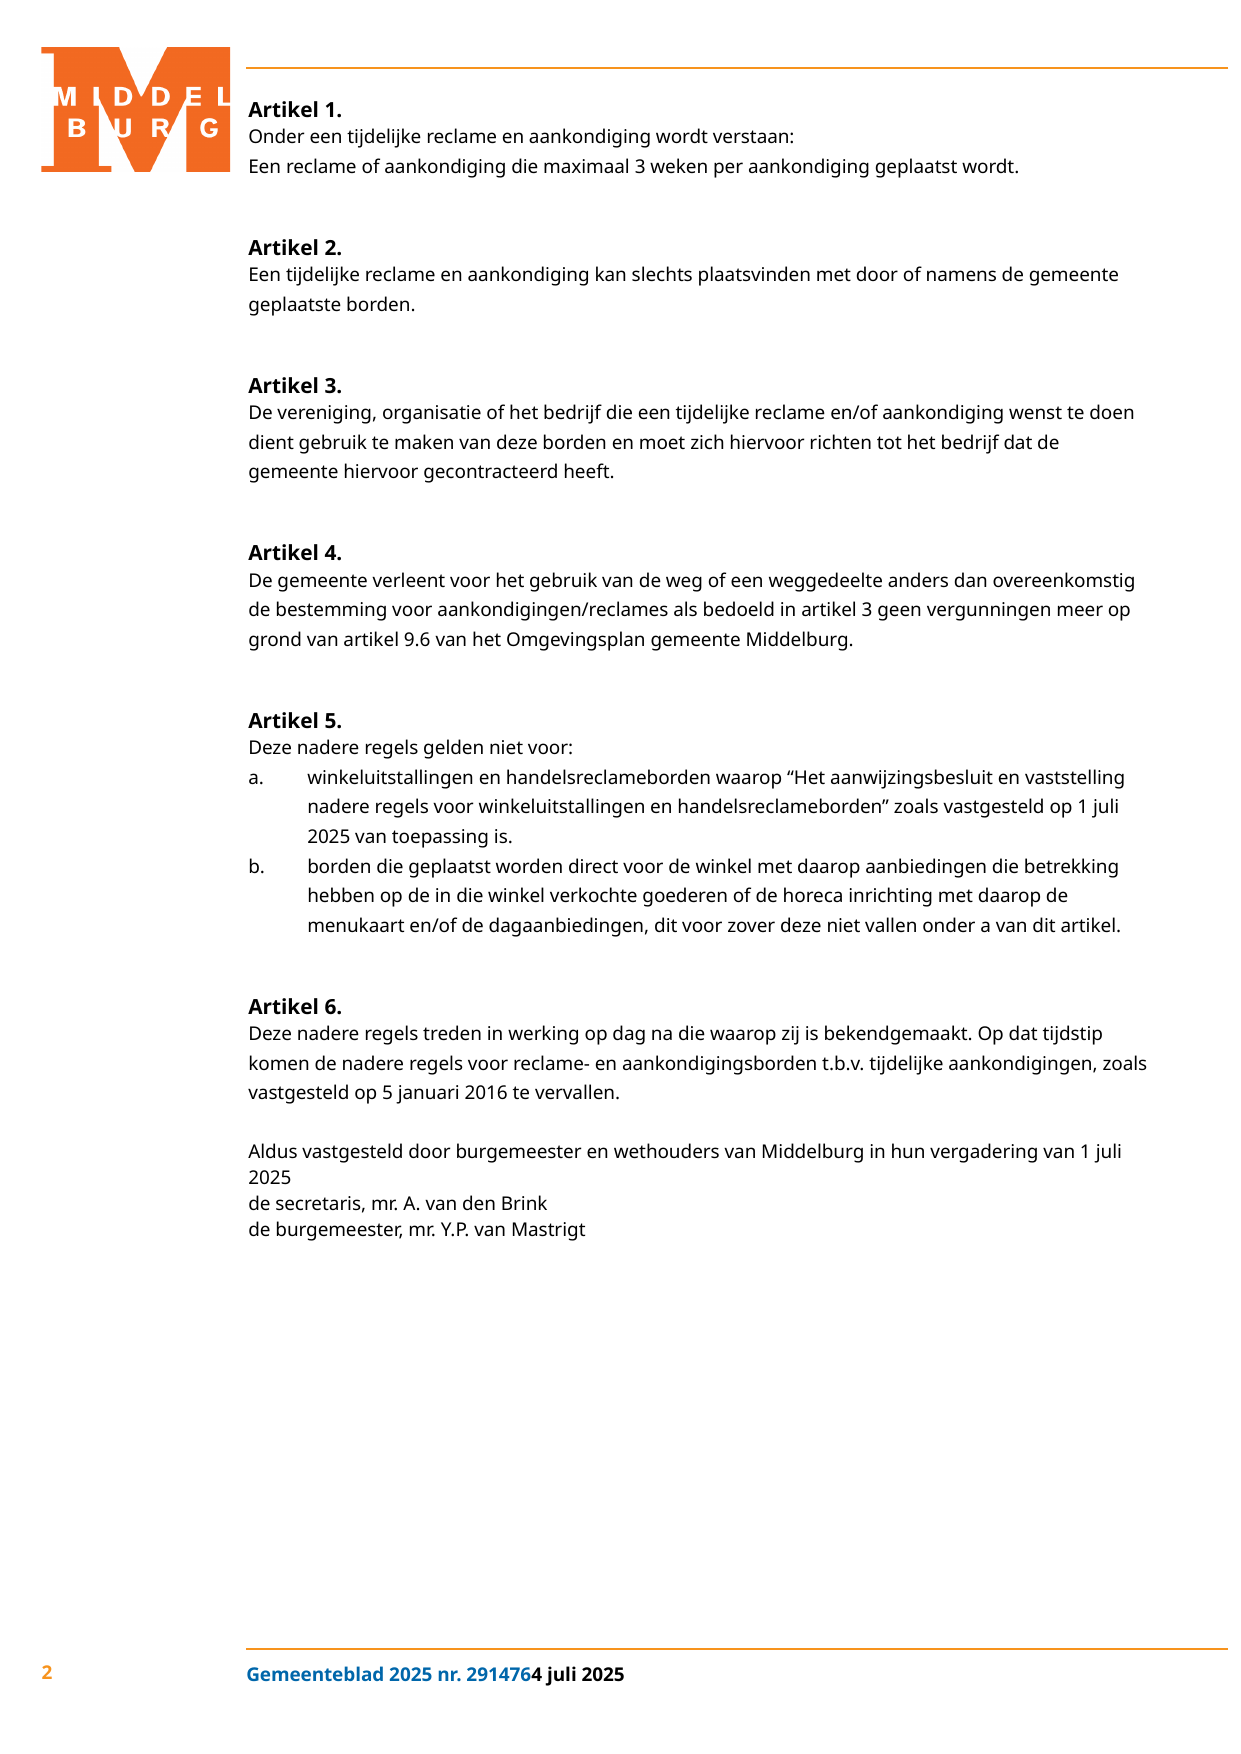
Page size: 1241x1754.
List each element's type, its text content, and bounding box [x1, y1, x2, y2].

text Artikel 1. [248, 95, 1152, 123]
picture [41, 47, 231, 172]
text Een reclame of aankondiging die maximaal 3 weken per aankondiging geplaatst wordt. [248, 153, 1152, 178]
text Deze nadere regels treden in werking op dag na die waarop zij is bekendgemaakt. Op dat tijdstip komen de nadere regels voor reclame- en aankondigingsborden t.b.v. tijdelijke aankondigingen, zoals vastgesteld op 5 januari 2016 te vervallen. [248, 1020, 1152, 1105]
list winkeluitstallingen en handelsreclameborden waarop “Het aanwijzingsbesluit en vaststelling nadere regels voor winkeluitstallingen en handelsreclameborden” zoals vastgesteld op 1 juli 2025 van toepassing is. [248, 764, 1152, 849]
text Artikel 2. [248, 233, 1152, 261]
text Onder een tijdelijke reclame en aankondiging wordt verstaan: [248, 123, 1152, 149]
text Artikel 6. [248, 992, 1152, 1020]
text de burgemeester, mr. Y.P. van Mastrigt [248, 1216, 1152, 1242]
text Aldus vastgesteld door burgemeester en wethouders van Middelburg in hun vergadering van 1 juli 2025 [248, 1139, 1152, 1190]
text Artikel 5. [248, 706, 1152, 734]
text Artikel 4. [248, 538, 1152, 567]
text Een tijdelijke reclame en aankondiging kan slechts plaatsvinden met door of namens de gemeente geplaatste borden. [248, 261, 1152, 317]
text Artikel 3. [248, 371, 1152, 399]
text Deze nadere regels gelden niet voor: [248, 734, 1152, 760]
list borden die geplaatst worden direct voor de winkel met daarop aanbiedingen die betrekking hebben op de in die winkel verkochte goederen of de horeca inrichting met daarop de menukaart en/of de dagaanbiedingen, dit voor zover deze niet vallen onder a van dit artikel. [248, 853, 1152, 938]
text de secretaris, mr. A. van den Brink [248, 1190, 1152, 1216]
text De gemeente verleent voor het gebruik van de weg of een weggedeelte anders dan overeenkomstig de bestemming voor aankondigingen/reclames als bedoeld in artikel 3 geen vergunningen meer op grond van artikel 9.6 van het Omgevingsplan gemeente Middelburg. [248, 567, 1152, 652]
text De vereniging, organisatie of het bedrijf die een tijdelijke reclame en/of aankondiging wenst te doen dient gebruik te maken van deze borden en moet zich hiervoor richten tot het bedrijf dat de gemeente hiervoor gecontracteerd heeft. [248, 399, 1152, 484]
